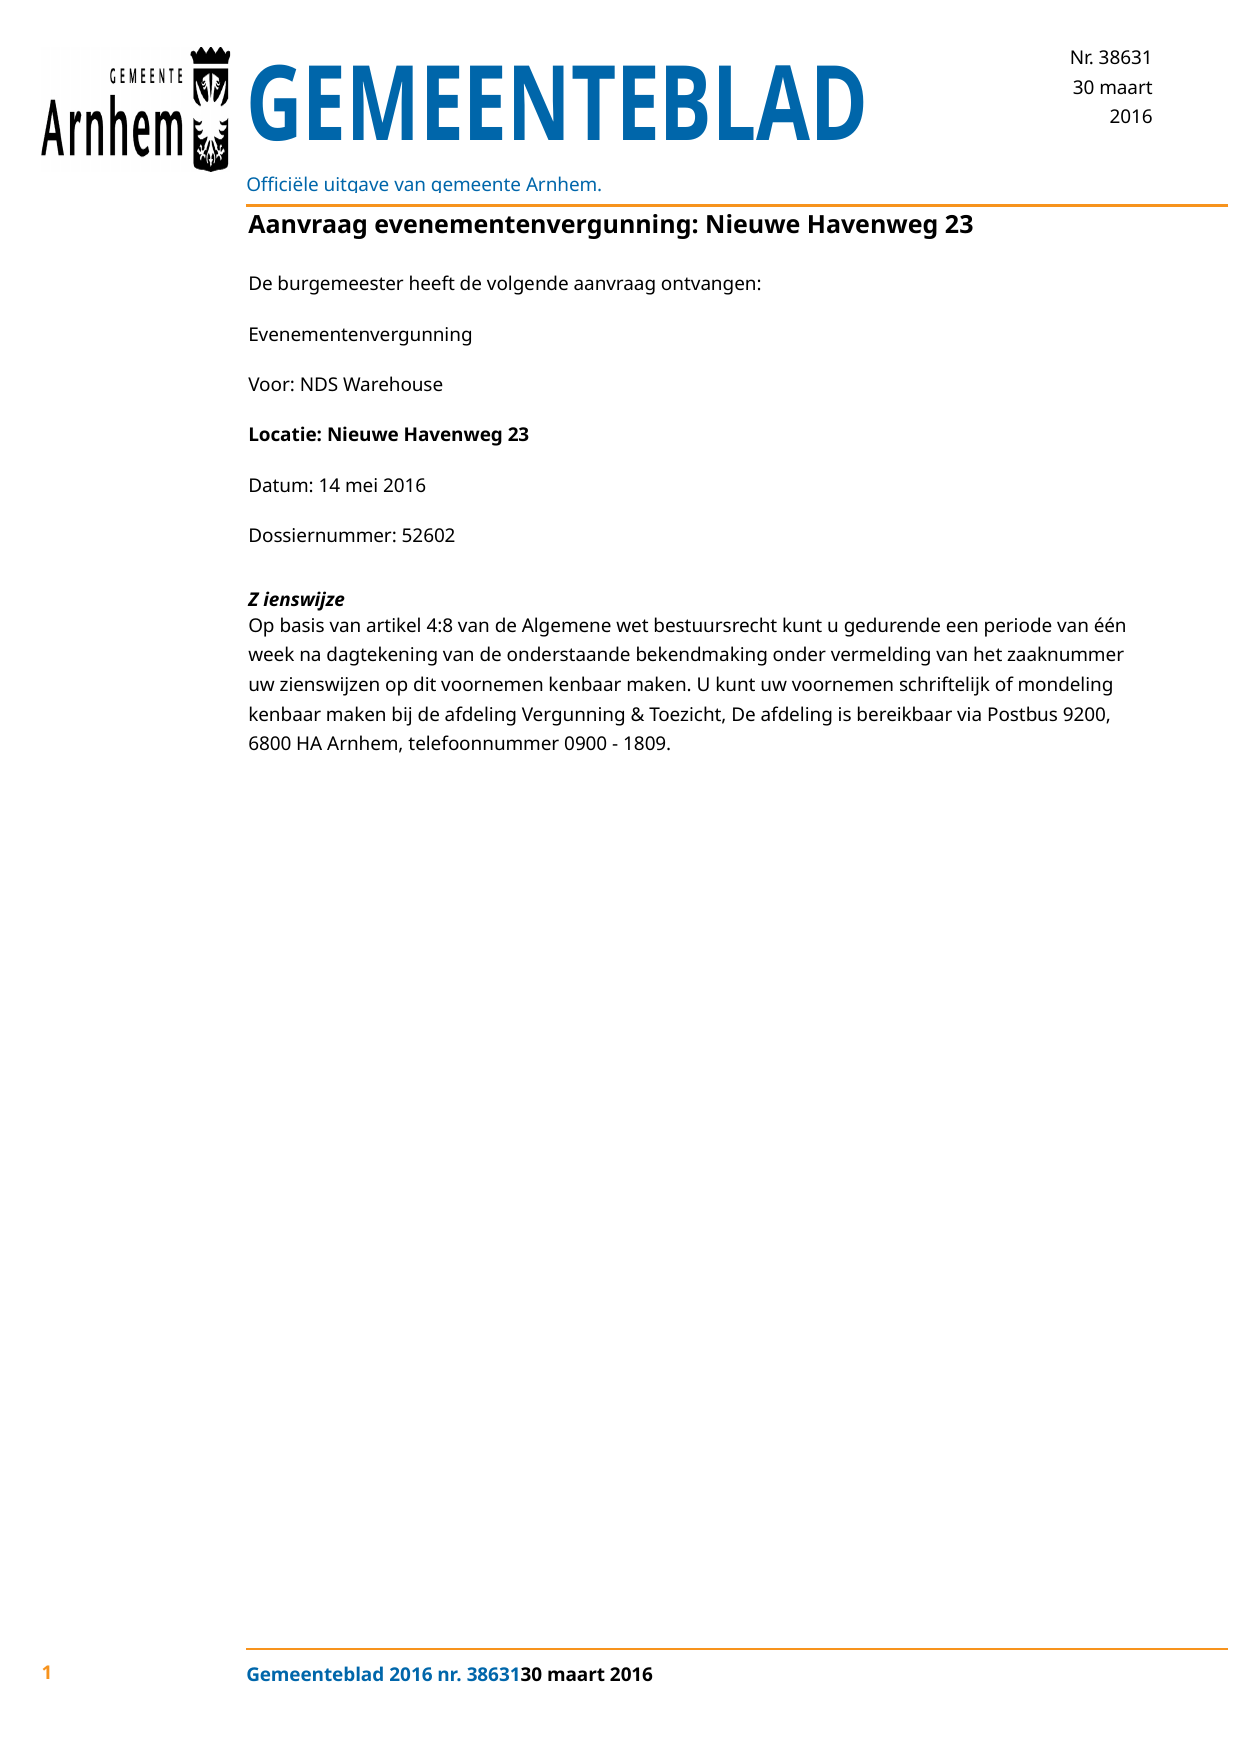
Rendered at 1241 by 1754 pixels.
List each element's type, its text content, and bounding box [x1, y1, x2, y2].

picture [41, 47, 231, 172]
text Locatie: Nieuwe Havenweg 23 [248, 422, 1152, 447]
text Voor: NDS Warehouse [248, 371, 1152, 397]
text Aanvraag evenementenvergunning: Nieuwe Havenweg 23 [248, 207, 1152, 241]
text De burgemeester heeft de volgende aanvraag ontvangen: [248, 270, 1152, 296]
text Dossiernummer: 52602 [248, 522, 1152, 548]
text Datum: 14 mei 2016 [248, 472, 1152, 498]
text Z ienswijze [248, 586, 1152, 612]
text Op basis van artikel 4:8 van de Algemene wet bestuursrecht kunt u gedurende een periode van één week na dagtekening van de onderstaande bekendmaking onder vermelding van het zaaknummer uw zienswijzen op dit voornemen kenbaar maken. U kunt uw voornemen schriftelijk of mondeling kenbaar maken bij de afdeling Vergunning & Toezicht, De afdeling is bereikbaar via Postbus 9200, 6800 HA Arnhem, telefoonnummer 0900 - 1809. [248, 612, 1152, 756]
text Evenementenvergunning [248, 321, 1152, 346]
